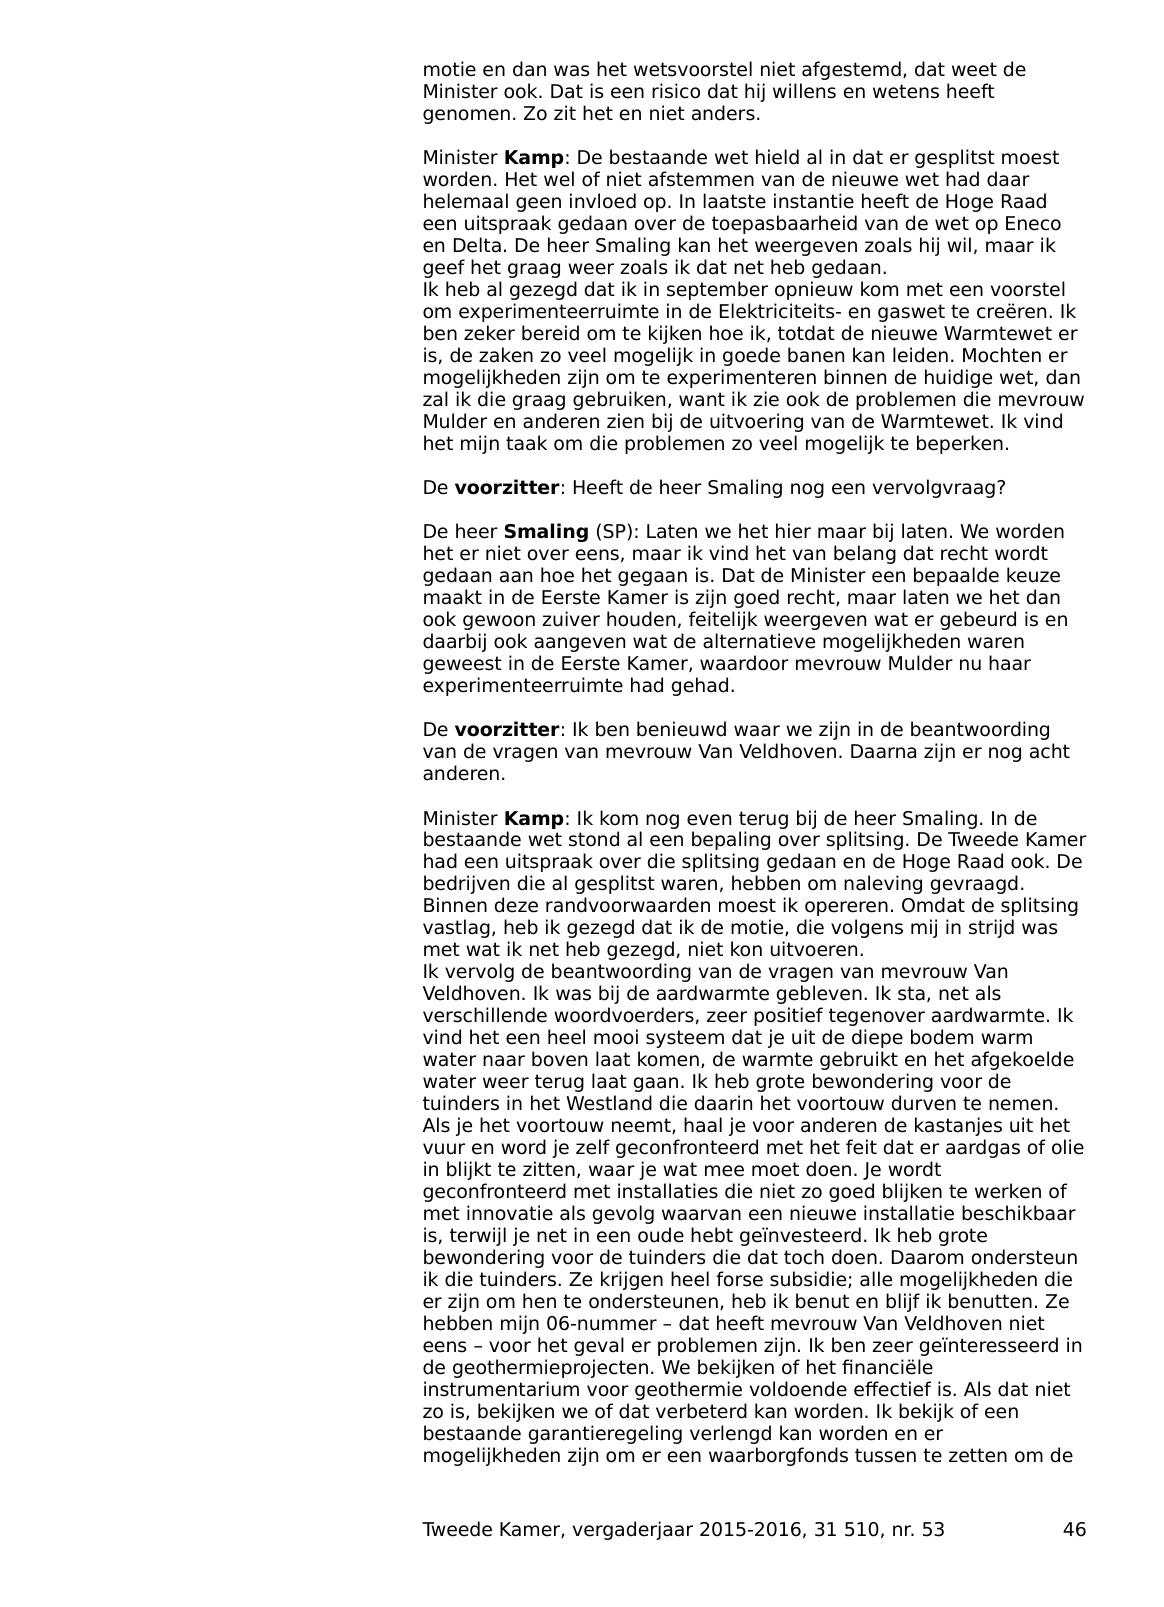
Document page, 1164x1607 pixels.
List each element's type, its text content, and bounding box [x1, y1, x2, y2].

text De voorzitter: Heeft de heer Smaling nog een vervolgvraag? [422, 477, 1087, 499]
text motie en dan was het wetsvoorstel niet afgestemd, dat weet de Minister ook. Dat is een risico dat hij willens en wetens heeft genomen. Zo zit het en niet anders. [422, 59, 1087, 125]
text Minister Kamp: De bestaande wet hield al in dat er gesplitst moest worden. Het wel of niet afstemmen van de nieuwe wet had daar helemaal geen invloed op. In laatste instantie heeft de Hoge Raad een uitspraak gedaan over de toepasbaarheid van de wet op Eneco en Delta. De heer Smaling kan het weergeven zoals hij wil, maar ik geef het graag weer zoals ik dat net heb gedaan. [422, 147, 1087, 279]
text Ik heb al gezegd dat ik in september opnieuw kom met een voorstel om experimenteerruimte in de Elektriciteits- en gaswet te creëren. Ik ben zeker bereid om te kijken hoe ik, totdat de nieuwe Warmtewet er is, de zaken zo veel mogelijk in goede banen kan leiden. Mochten er mogelijkheden zijn om te experimenteren binnen de huidige wet, dan zal ik die graag gebruiken, want ik zie ook de problemen die mevrouw Mulder en anderen zien bij de uitvoering van de Warmtewet. Ik vind het mijn taak om die problemen zo veel mogelijk te beperken. [422, 279, 1087, 455]
text De voorzitter: Ik ben benieuwd waar we zijn in de beantwoording van de vragen van mevrouw Van Veldhoven. Daarna zijn er nog acht anderen. [422, 719, 1087, 785]
text Ik vervolg de beantwoording van de vragen van mevrouw Van Veldhoven. Ik was bij de aardwarmte gebleven. Ik sta, net als verschillende woordvoerders, zeer positief tegenover aardwarmte. Ik vind het een heel mooi systeem dat je uit de diepe bodem warm water naar boven laat komen, de warmte gebruikt en het afgekoelde water weer terug laat gaan. Ik heb grote bewondering voor de tuinders in het Westland die daarin het voortouw durven te nemen. Als je het voortouw neemt, haal je voor anderen de kastanjes uit het vuur en word je zelf geconfronteerd met het feit dat er aardgas of olie in blijkt te zitten, waar je wat mee moet doen. Je wordt geconfronteerd met installaties die niet zo goed blijken te werken of met innovatie als gevolg waarvan een nieuwe installatie beschikbaar is, terwijl je net in een oude hebt geïnvesteerd. Ik heb grote bewondering voor de tuinders die dat toch doen. Daarom ondersteun ik die tuinders. Ze krijgen heel forse subsidie; alle mogelijkheden die er zijn om hen te ondersteunen, heb ik benut en blijf ik benutten. Ze hebben mijn 06-nummer – dat heeft mevrouw Van Veldhoven niet eens – voor het geval er problemen zijn. Ik ben zeer geïnteresseerd in de geothermieprojecten. We bekijken of het financiële instrumentarium voor geothermie voldoende effectief is. Als dat niet zo is, bekijken we of dat verbeterd kan worden. Ik bekijk of een bestaande garantieregeling verlengd kan worden en er mogelijkheden zijn om er een waarborgfonds tussen te zetten om de [422, 961, 1087, 1467]
text De heer Smaling (SP): Laten we het hier maar bij laten. We worden het er niet over eens, maar ik vind het van belang dat recht wordt gedaan aan hoe het gegaan is. Dat de Minister een bepaalde keuze maakt in de Eerste Kamer is zijn goed recht, maar laten we het dan ook gewoon zuiver houden, feitelijk weergeven wat er gebeurd is en daarbij ook aangeven wat de alternatieve mogelijkheden waren geweest in de Eerste Kamer, waardoor mevrouw Mulder nu haar experimenteerruimte had gehad. [422, 521, 1087, 697]
text Minister Kamp: Ik kom nog even terug bij de heer Smaling. In de bestaande wet stond al een bepaling over splitsing. De Tweede Kamer had een uitspraak over die splitsing gedaan en de Hoge Raad ook. De bedrijven die al gesplitst waren, hebben om naleving gevraagd. Binnen deze randvoorwaarden moest ik opereren. Omdat de splitsing vastlag, heb ik gezegd dat ik de motie, die volgens mij in strijd was met wat ik net heb gezegd, niet kon uitvoeren. [422, 807, 1087, 961]
